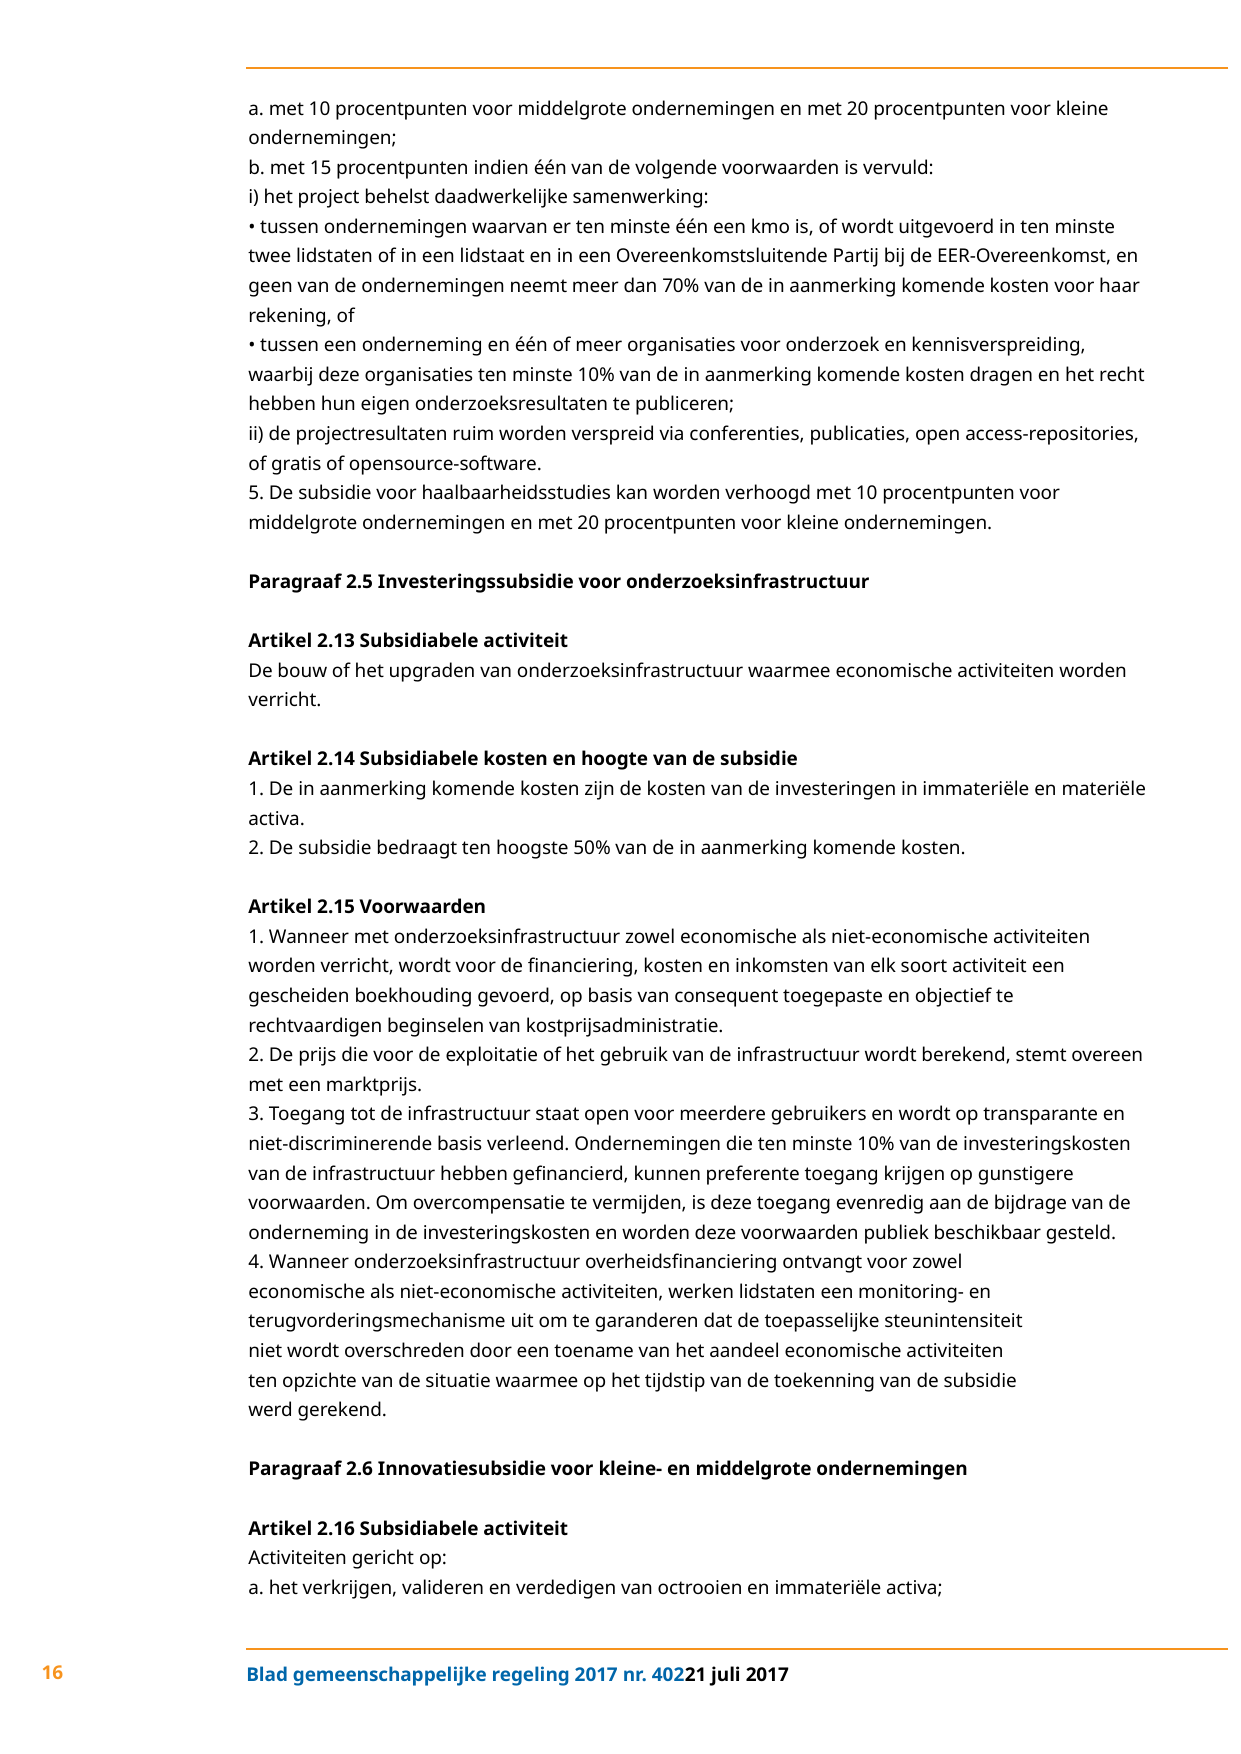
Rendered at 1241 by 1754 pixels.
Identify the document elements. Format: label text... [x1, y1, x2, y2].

text b. met 15 procentpunten indien één van de volgende voorwaarden is vervuld: [248, 154, 1152, 180]
text niet wordt overschreden door een toename van het aandeel economische activiteiten [248, 1337, 1152, 1363]
picture [41, 47, 231, 172]
text Artikel 2.13 Subsidiabele activiteit [248, 627, 1152, 653]
text ii) de projectresultaten ruim worden verspreid via conferenties, publicaties, open access-repositories, of gratis of opensource-software. [248, 420, 1152, 476]
text Paragraaf 2.6 Innovatiesubsidie voor kleine- en middelgrote ondernemingen [248, 1456, 1152, 1481]
text 5. De subsidie voor haalbaarheidsstudies kan worden verhoogd met 10 procentpunten voor middelgrote ondernemingen en met 20 procentpunten voor kleine ondernemingen. [248, 479, 1152, 535]
text Artikel 2.14 Subsidiabele kosten en hoogte van de subsidie [248, 746, 1152, 771]
text werd gerekend. [248, 1396, 1152, 1422]
text a. met 10 procentpunten voor middelgrote ondernemingen en met 20 procentpunten voor kleine ondernemingen; [248, 95, 1152, 150]
text 4. Wanneer onderzoeksinfrastructuur overheidsfinanciering ontvangt voor zowel [248, 1248, 1152, 1274]
text ten opzichte van de situatie waarmee op het tijdstip van de toekenning van de subsidie [248, 1367, 1152, 1393]
text 2. De subsidie bedraagt ten hoogste 50% van de in aanmerking komende kosten. [248, 834, 1152, 860]
text i) het project behelst daadwerkelijke samenwerking: [248, 183, 1152, 209]
text terugvorderingsmechanisme uit om te garanderen dat de toepasselijke steunintensiteit [248, 1308, 1152, 1333]
text a. het verkrijgen, valideren en verdedigen van octrooien en immateriële activa; [248, 1574, 1152, 1600]
text 1. Wanneer met onderzoeksinfrastructuur zowel economische als niet-economische activiteiten worden verricht, wordt voor de financiering, kosten en inkomsten van elk soort activiteit een gescheiden boekhouding gevoerd, op basis van consequent toegepaste en objectief te rechtvaardigen beginselen van kostprijsadministratie. [248, 923, 1152, 1038]
text 1. De in aanmerking komende kosten zijn de kosten van de investeringen in immateriële en materiële activa. [248, 775, 1152, 831]
text Artikel 2.16 Subsidiabele activiteit [248, 1515, 1152, 1541]
text Artikel 2.15 Voorwaarden [248, 893, 1152, 919]
text Paragraaf 2.5 Investeringssubsidie voor onderzoeksinfrastructuur [248, 568, 1152, 594]
text De bouw of het upgraden van onderzoeksinfrastructuur waarmee economische activiteiten worden verricht. [248, 657, 1152, 712]
text • tussen ondernemingen waarvan er ten minste één een kmo is, of wordt uitgevoerd in ten minste twee lidstaten of in een lidstaat en in een Overeenkomstsluitende Partij bij de EER-Overeenkomst, en geen van de ondernemingen neemt meer dan 70% van de in aanmerking komende kosten voor haar rekening, of [248, 213, 1152, 328]
text economische als niet-economische activiteiten, werken lidstaten een monitoring- en [248, 1278, 1152, 1304]
text 3. Toegang tot de infrastructuur staat open voor meerdere gebruikers en wordt op transparante en niet-discriminerende basis verleend. Ondernemingen die ten minste 10% van de investeringskosten van de infrastructuur hebben gefinancierd, kunnen preferente toegang krijgen op gunstigere voorwaarden. Om overcompensatie te vermijden, is deze toegang evenredig aan de bijdrage van de onderneming in de investeringskosten en worden deze voorwaarden publiek beschikbaar gesteld. [248, 1101, 1152, 1245]
text Activiteiten gericht op: [248, 1544, 1152, 1570]
text 2. De prijs die voor de exploitatie of het gebruik van de infrastructuur wordt berekend, stemt overeen met een marktprijs. [248, 1041, 1152, 1097]
text • tussen een onderneming en één of meer organisaties voor onderzoek en kennisverspreiding, waarbij deze organisaties ten minste 10% van de in aanmerking komende kosten dragen en het recht hebben hun eigen onderzoeksresultaten te publiceren; [248, 331, 1152, 416]
